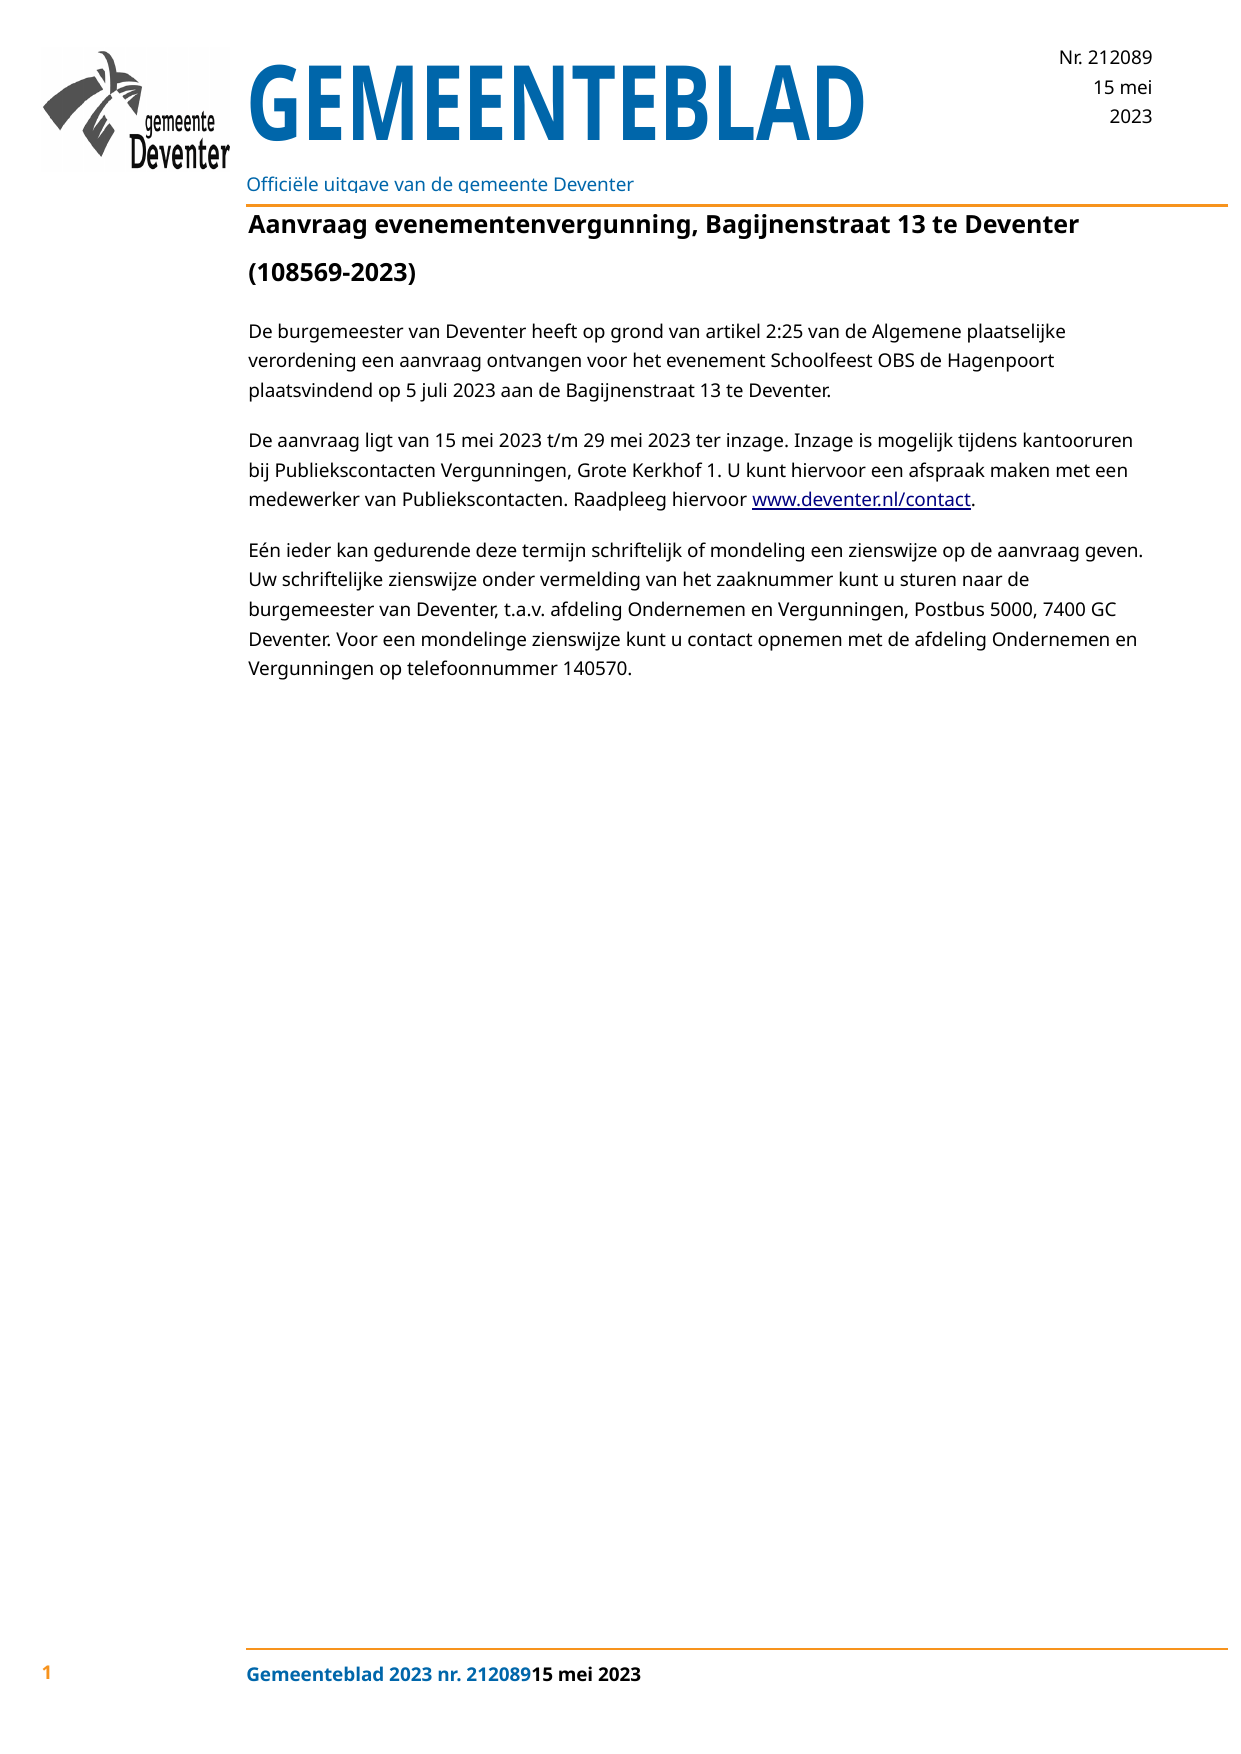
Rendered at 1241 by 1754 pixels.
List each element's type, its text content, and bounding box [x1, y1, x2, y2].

text De burgemeester van Deventer heeft op grond van artikel 2:25 van de Algemene plaatselijke verordening een aanvraag ontvangen voor het evenement Schoolfeest OBS de Hagenpoort plaatsvindend op 5 juli 2023 aan de Bagijnenstraat 13 te Deventer. [248, 318, 1152, 403]
text Eén ieder kan gedurende deze termijn schriftelijk of mondeling een zienswijze op de aanvraag geven. Uw schriftelijke zienswijze onder vermelding van het zaaknummer kunt u sturen naar de burgemeester van Deventer, t.a.v. afdeling Ondernemen en Vergunningen, Postbus 5000, 7400 GC Deventer. Voor een mondelinge zienswijze kunt u contact opnemen met de afdeling Ondernemen en Vergunningen op telefoonnummer 140570. [248, 537, 1152, 681]
text Aanvraag evenementenvergunning, Bagijnenstraat 13 te Deventer (108569-2023) [248, 207, 1152, 288]
picture [41, 47, 231, 172]
text De aanvraag ligt van 15 mei 2023 t/m 29 mei 2023 ter inzage. Inzage is mogelijk tijdens kantooruren bij Publiekscontacten Vergunningen, Grote Kerkhof 1. U kunt hiervoor een afspraak maken met een medewerker van Publiekscontacten. Raadpleeg hiervoor www.deventer.nl/contact. [248, 427, 1152, 512]
